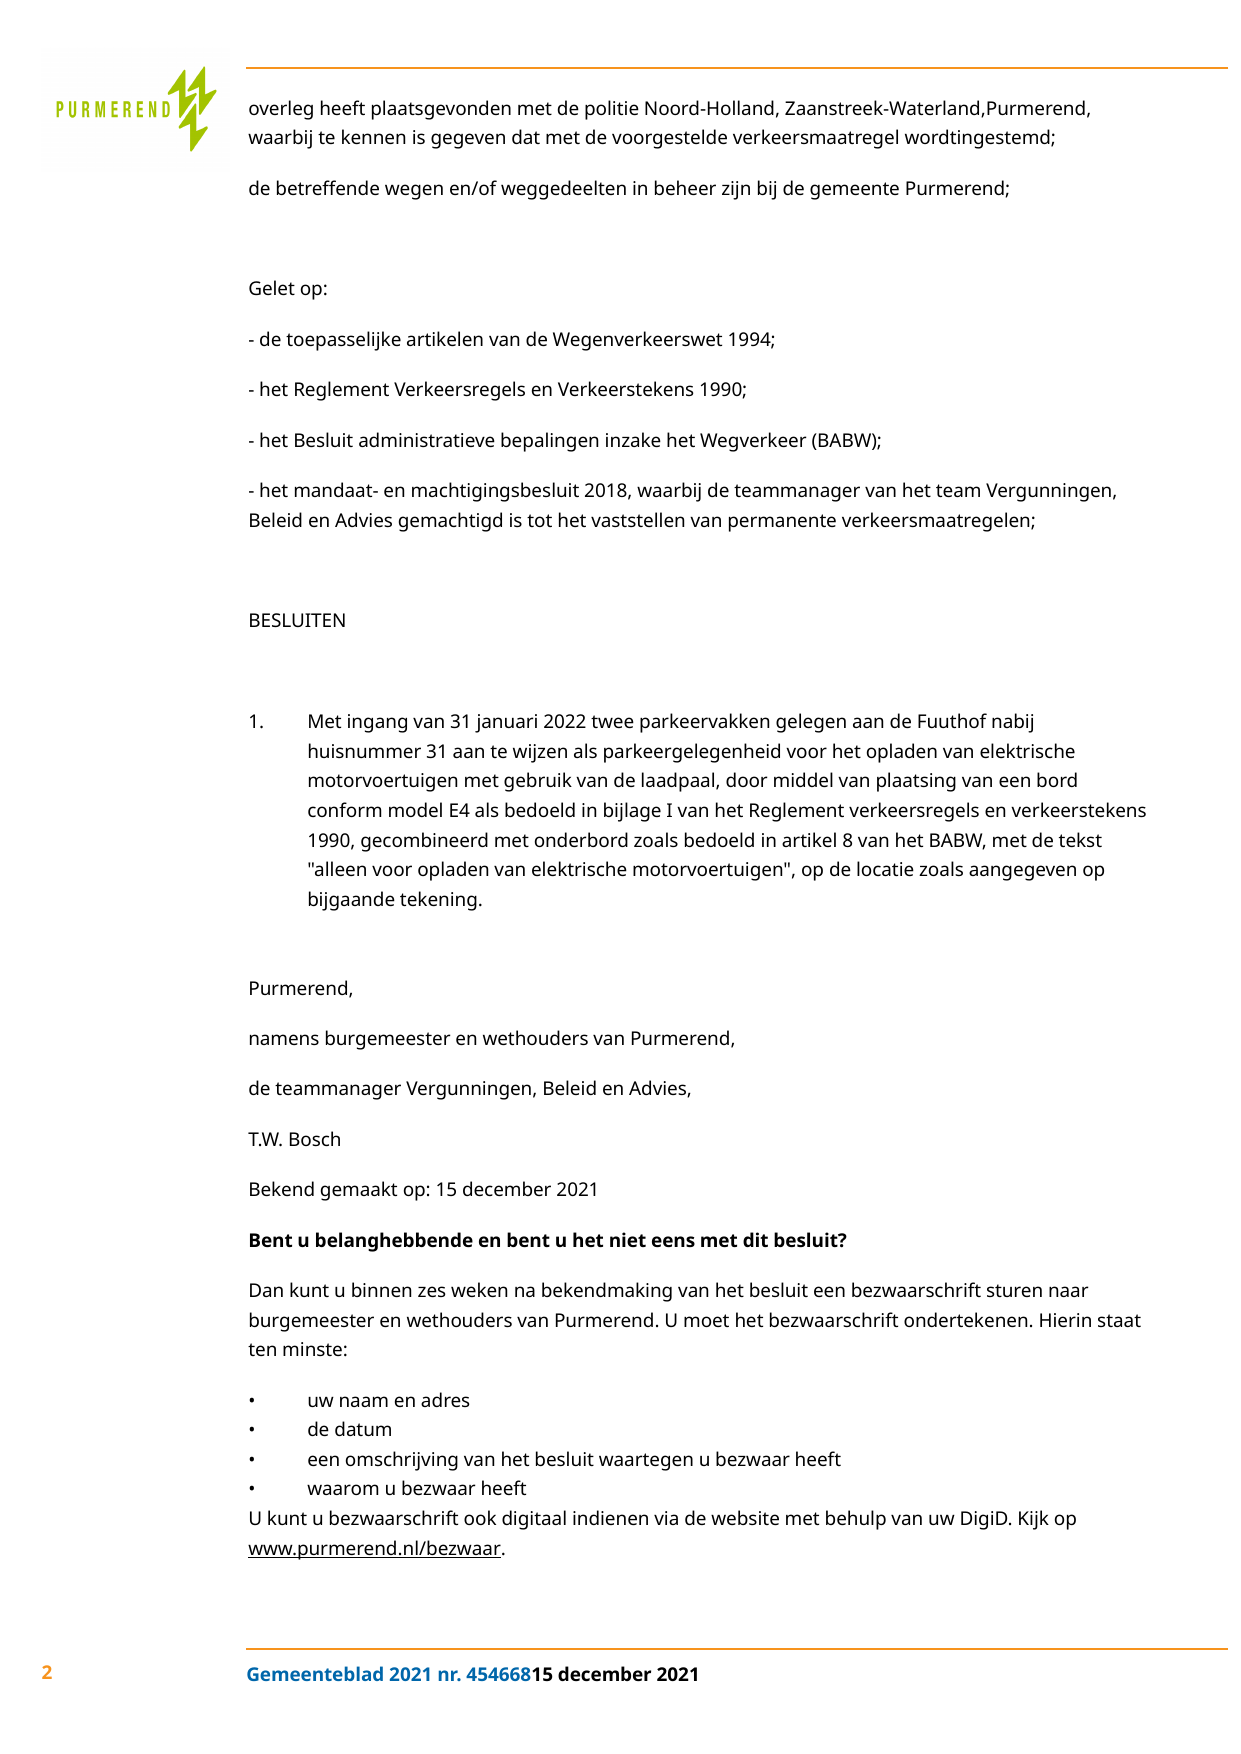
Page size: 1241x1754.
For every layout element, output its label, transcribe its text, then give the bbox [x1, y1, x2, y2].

list uw naam en adres [248, 1387, 1152, 1413]
text de betreffende wegen en/of weggedeelten in beheer zijn bij de gemeente Purmerend; [248, 175, 1152, 201]
list een omschrijving van het besluit waartegen u bezwaar heeft [248, 1446, 1152, 1472]
text - het Besluit administratieve bepalingen inzake het Wegverkeer (BABW); [248, 427, 1152, 453]
text namens burgemeester en wethouders van Purmerend, [248, 1025, 1152, 1051]
text - het Reglement Verkeersregels en Verkeerstekens 1990; [248, 376, 1152, 402]
text Bent u belanghebbende en bent u het niet eens met dit besluit? [248, 1227, 1152, 1253]
text - het mandaat- en machtigingsbesluit 2018, waarbij de teammanager van het team Vergunningen, Beleid en Advies gemachtigd is tot het vaststellen van permanente verkeersmaatregelen; [248, 477, 1152, 533]
list Met ingang van 31 januari 2022 twee parkeervakken gelegen aan de Fuuthof nabij huisnummer 31 aan te wijzen als parkeergelegenheid voor het opladen van elektrische motorvoertuigen met gebruik van de laadpaal, door middel van plaatsing van een bord conform model E4 als bedoeld in bijlage I van het Reglement verkeersregels en verkeerstekens 1990, gecombineerd met onderbord zoals bedoeld in artikel 8 van het BABW, met de tekst "alleen voor opladen van elektrische motorvoertuigen", op de locatie zoals aangegeven op bijgaande tekening. [248, 708, 1152, 912]
text Purmerend, [248, 975, 1152, 1001]
list de datum [248, 1416, 1152, 1442]
picture [41, 47, 231, 172]
text - de toepasselijke artikelen van de Wegenverkeerswet 1994; [248, 326, 1152, 352]
text U kunt u bezwaarschrift ook digitaal indienen via de website met behulp van uw DigiD. Kijk op www.purmerend.nl/bezwaar. [248, 1505, 1152, 1561]
text overleg heeft plaatsgevonden met de politie Noord-Holland, Zaanstreek-Waterland,Purmerend, waarbij te kennen is gegeven dat met de voorgestelde verkeersmaatregel wordtingestemd; [248, 95, 1152, 150]
text T.W. Bosch [248, 1126, 1152, 1152]
text Bekend gemaakt op: 15 december 2021 [248, 1176, 1152, 1202]
text Gelet op: [248, 276, 1152, 301]
text de teammanager Vergunningen, Beleid en Advies, [248, 1076, 1152, 1101]
text Dan kunt u binnen zes weken na bekendmaking van het besluit een bezwaarschrift sturen naar burgemeester en wethouders van Purmerend. U moet het bezwaarschrift ondertekenen. Hierin staat ten minste: [248, 1277, 1152, 1362]
list waarom u bezwaar heeft [248, 1476, 1152, 1501]
text BESLUITEN [248, 608, 1152, 633]
